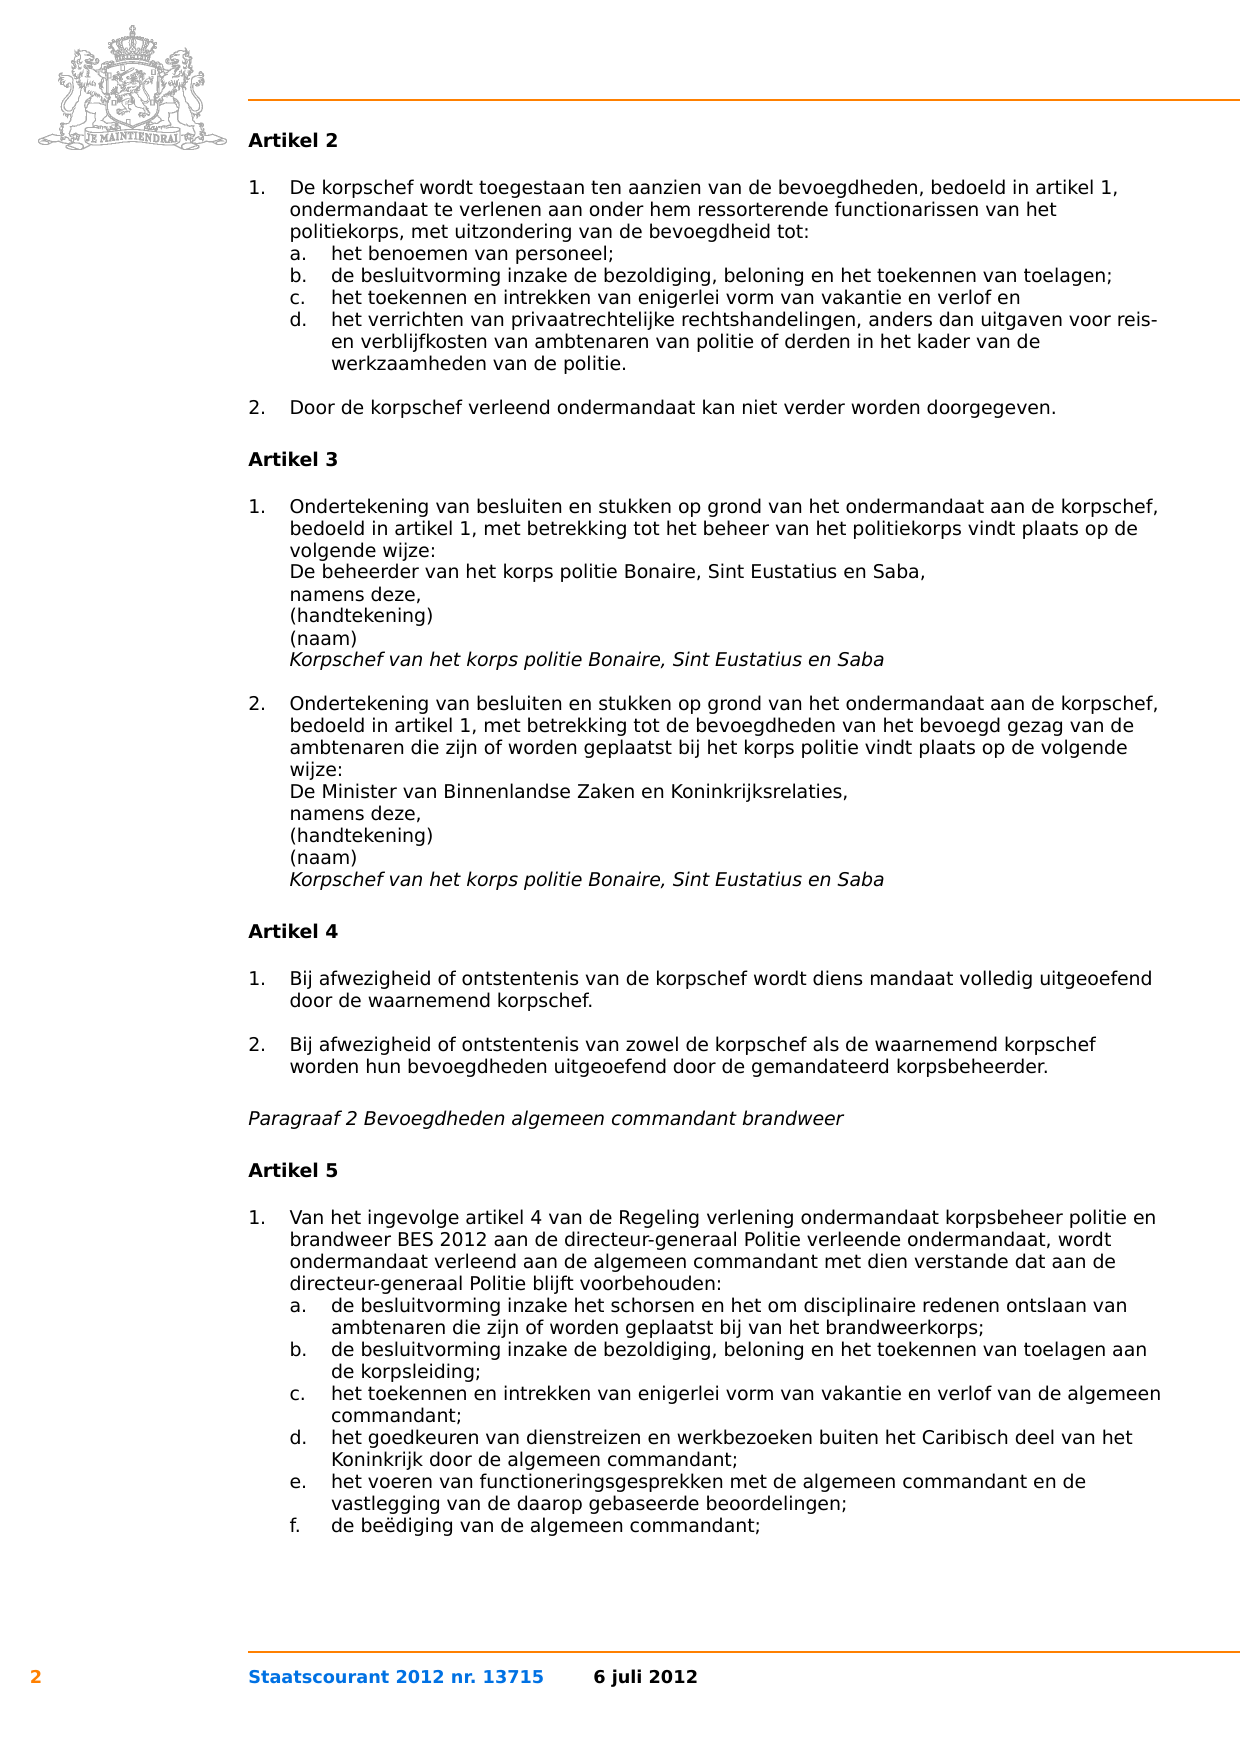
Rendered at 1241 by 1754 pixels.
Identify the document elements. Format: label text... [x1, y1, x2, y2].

text 1. De korpschef wordt toegestaan ten aanzien van de bevoegdheden, bedoeld in artikel 1, ondermandaat te verlenen aan onder hem ressorterende functionarissen van het politiekorps, met uitzondering van de bevoegdheid tot: [248, 177, 1163, 243]
text namens deze, [289, 583, 1163, 605]
subtitle Artikel 5 [248, 1160, 1163, 1182]
text d. het goedkeuren van dienstreizen en werkbezoeken buiten het Caribisch deel van het Koninkrijk door de algemeen commandant; [289, 1427, 1163, 1471]
text a. het benoemen van personeel; [289, 243, 1163, 265]
text b. de besluitvorming inzake de bezoldiging, beloning en het toekennen van toelagen; [289, 265, 1163, 287]
text b. de besluitvorming inzake de bezoldiging, beloning en het toekennen van toelagen aan de korpsleiding; [289, 1339, 1163, 1383]
text f. de beëdiging van de algemeen commandant; [289, 1514, 1163, 1536]
text 2. Bij afwezigheid of ontstentenis van zowel de korpschef als de waarnemend korpschef worden hun bevoegdheden uitgeoefend door de gemandateerd korpsbeheerder. [248, 1034, 1163, 1078]
text De beheerder van het korps politie Bonaire, Sint Eustatius en Saba, [289, 561, 1163, 583]
text (handtekening) [289, 605, 1163, 627]
text 1. Ondertekening van besluiten en stukken op grond van het ondermandaat aan de korpschef, bedoeld in artikel 1, met betrekking tot het beheer van het politiekorps vindt plaats op de volgende wijze: [248, 496, 1163, 561]
text (naam) [289, 847, 1163, 869]
text c. het toekennen en intrekken van enigerlei vorm van vakantie en verlof van de algemeen commandant; [289, 1383, 1163, 1427]
text a. de besluitvorming inzake het schorsen en het om disciplinaire redenen ontslaan van ambtenaren die zijn of worden geplaatst bij van het brandweerkorps; [289, 1295, 1163, 1339]
text Korpschef van het korps politie Bonaire, Sint Eustatius en Saba [289, 869, 1163, 891]
subtitle Artikel 2 [248, 130, 1163, 152]
text 1. Van het ingevolge artikel 4 van de Regeling verlening ondermandaat korpsbeheer politie en brandweer BES 2012 aan de directeur-generaal Politie verleende ondermandaat, wordt ondermandaat verleend aan de algemeen commandant met dien verstande dat aan de directeur-generaal Politie blijft voorbehouden: [248, 1207, 1163, 1295]
subtitle Artikel 4 [248, 921, 1163, 943]
text (naam) [289, 627, 1163, 649]
text c. het toekennen en intrekken van enigerlei vorm van vakantie en verlof en [289, 287, 1163, 309]
subtitle Artikel 3 [248, 448, 1163, 471]
text De Minister van Binnenlandse Zaken en Koninkrijksrelaties, [289, 781, 1163, 803]
text Korpschef van het korps politie Bonaire, Sint Eustatius en Saba [289, 649, 1163, 671]
text (handtekening) [289, 825, 1163, 847]
text namens deze, [289, 803, 1163, 825]
subtitle Paragraaf 2 Bevoegdheden algemeen commandant brandweer [248, 1108, 1163, 1130]
text 2. Ondertekening van besluiten en stukken op grond van het ondermandaat aan de korpschef, bedoeld in artikel 1, met betrekking tot de bevoegdheden van het bevoegd gezag van de ambtenaren die zijn of worden geplaatst bij het korps politie vindt plaats op de volgende wijze: [248, 693, 1163, 781]
text d. het verrichten van privaatrechtelijke rechtshandelingen, anders dan uitgaven voor reis- en verblijfkosten van ambtenaren van politie of derden in het kader van de werkzaamheden van de politie. [289, 309, 1163, 375]
picture [38, 25, 227, 150]
text e. het voeren van functioneringsgesprekken met de algemeen commandant en de vastlegging van de daarop gebaseerde beoordelingen; [289, 1471, 1163, 1514]
text 2. Door de korpschef verleend ondermandaat kan niet verder worden doorgegeven. [248, 397, 1163, 418]
text 1. Bij afwezigheid of ontstentenis van de korpschef wordt diens mandaat volledig uitgeoefend door de waarnemend korpschef. [248, 968, 1163, 1012]
